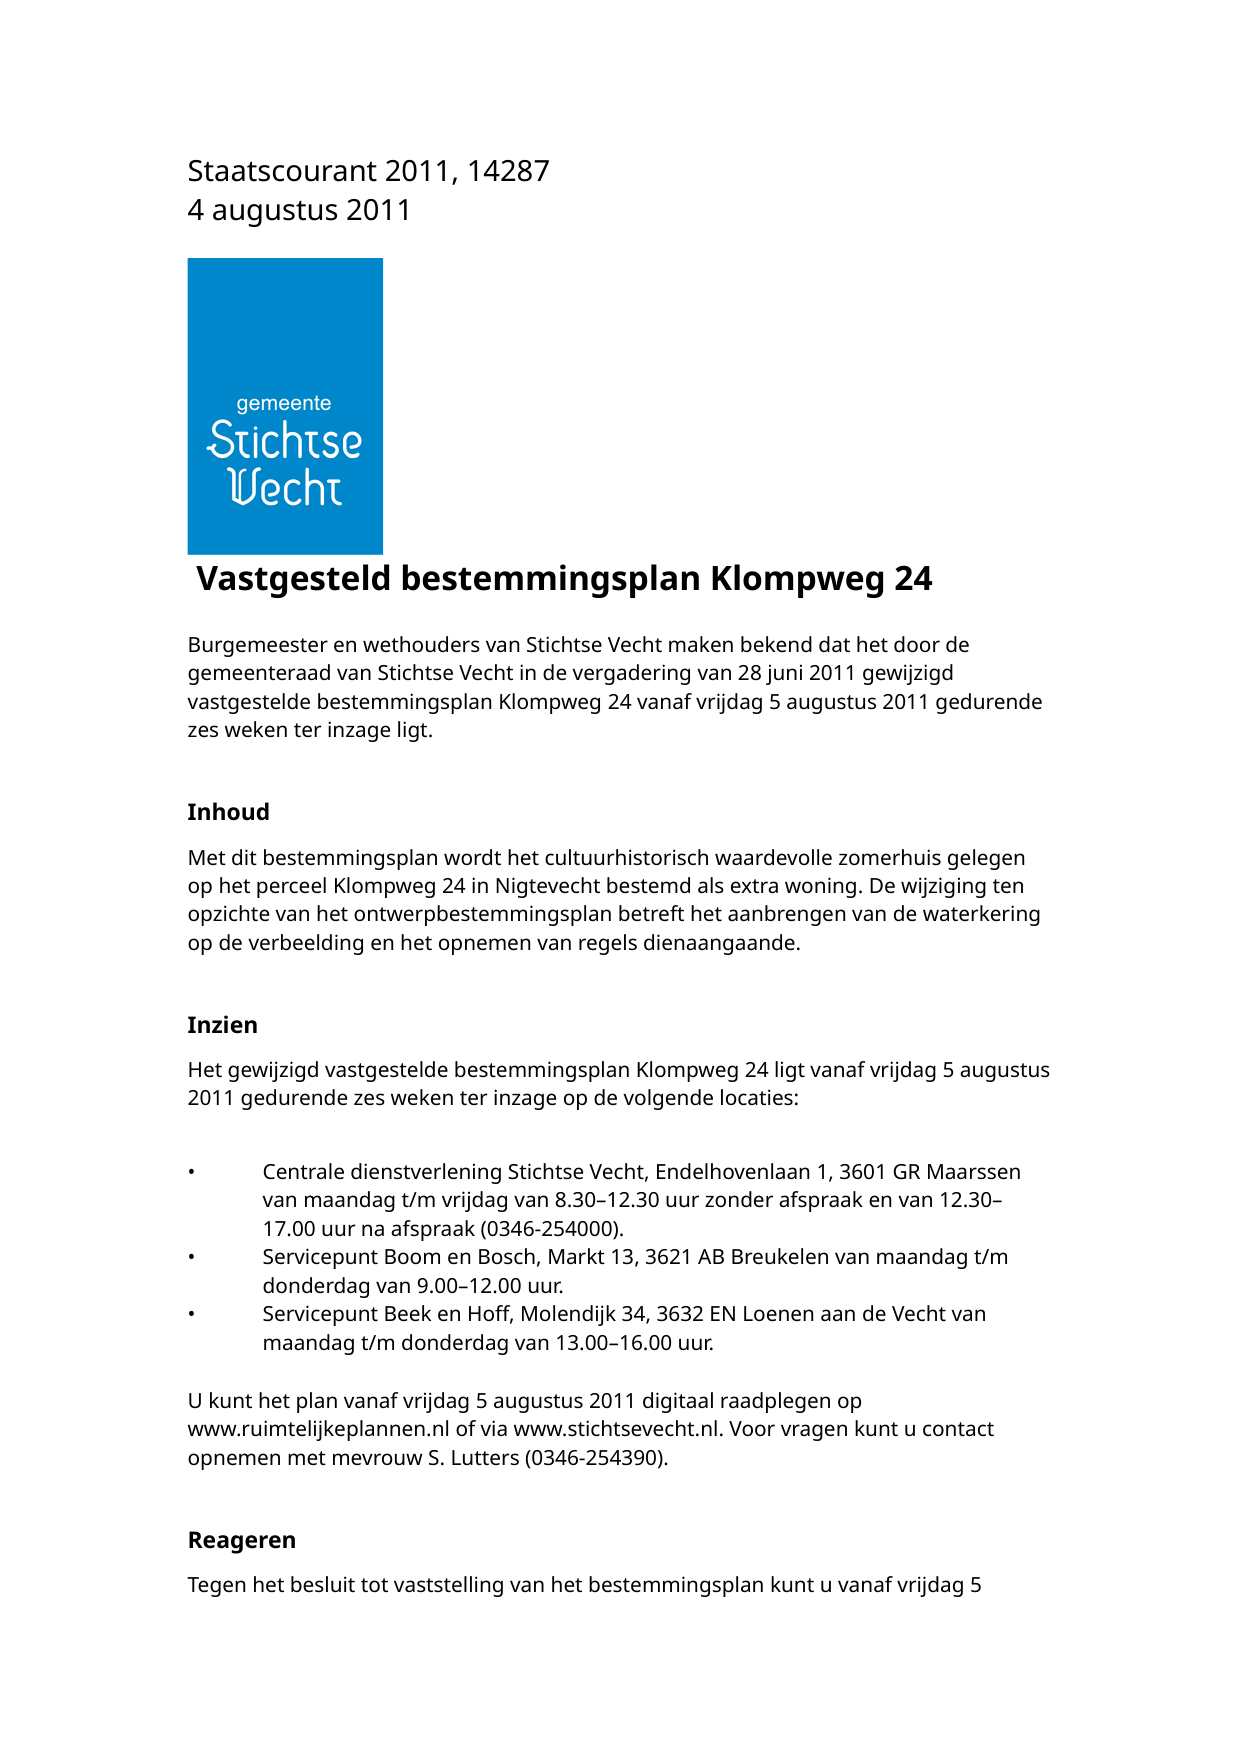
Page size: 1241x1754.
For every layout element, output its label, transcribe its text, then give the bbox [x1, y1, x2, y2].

picture [263, 432, 278, 458]
picture [236, 432, 249, 457]
subtitle Vastgesteld bestemmingsplan Klompweg 24 [187, 271, 1053, 600]
picture [262, 480, 279, 505]
text Tegen het besluit tot vaststelling van het bestemmingsplan kunt u vanaf vrijdag 5 [187, 1570, 1053, 1598]
subtitle Inhoud [187, 796, 1053, 828]
picture [228, 468, 260, 505]
picture [285, 480, 301, 505]
text U kunt het plan vanaf vrijdag 5 augustus 2011 digitaal raadplegen op www.ruimtelijkeplannen.nl of via www.stichtsevecht.nl. Voor vragen kunt u contact opnemen met mevrouw S. Lutters (0346-254390). [187, 1386, 1053, 1471]
picture [207, 420, 234, 458]
picture [284, 421, 301, 457]
text Burgemeester en wethouders van Stichtse Vecht maken bekend dat het door de gemeenteraad van Stichtse Vecht in de vergadering van 28 juni 2011 gewijzigd vastgestelde bestemmingsplan Klompweg 24 vanaf vrijdag 5 augustus 2011 gedurende zes weken ter inzage ligt. [187, 630, 1053, 744]
list Centrale dienstverlening Stichtse Vecht, Endelhovenlaan 1, 3601 GR Maarssen van maandag t/m vrijdag van 8.30–12.30 uur zonder afspraak en van 12.30–17.00 uur na afspraak (0346-254000). [187, 1157, 1053, 1242]
text Met dit bestemmingsplan wordt het cultuurhistorisch waardevolle zomerhuis gelegen op het perceel Klompweg 24 in Nigtevecht bestemd als extra woning. De wijziging ten opzichte van het ontwerpbestemmingsplan betreft het aanbrengen van de waterkering op de verbeelding en het opnemen van regels dienaangaande. [187, 843, 1053, 956]
picture [324, 432, 338, 457]
picture [328, 480, 341, 505]
subtitle Inzien [187, 1009, 1053, 1040]
picture [344, 432, 361, 458]
text 4 augustus 2011 [187, 190, 1053, 229]
list Servicepunt Beek en Hoff, Molendijk 34, 3632 EN Loenen aan de Vecht van maandag t/m donderdag van 13.00–16.00 uur. [187, 1299, 1053, 1356]
subtitle Reageren [187, 1524, 1053, 1555]
picture [306, 432, 319, 457]
text Staatscourant 2011, 14287 [187, 150, 1053, 190]
picture [306, 469, 324, 505]
list Servicepunt Boom en Bosch, Markt 13, 3621 AB Breukelen van maandag t/m donderdag van 9.00–12.00 uur. [187, 1242, 1053, 1299]
text Het gewijzigd vastgestelde bestemmingsplan Klompweg 24 ligt vanaf vrijdag 5 augustus 2011 gedurende zes weken ter inzage op de volgende locaties: [187, 1055, 1053, 1112]
